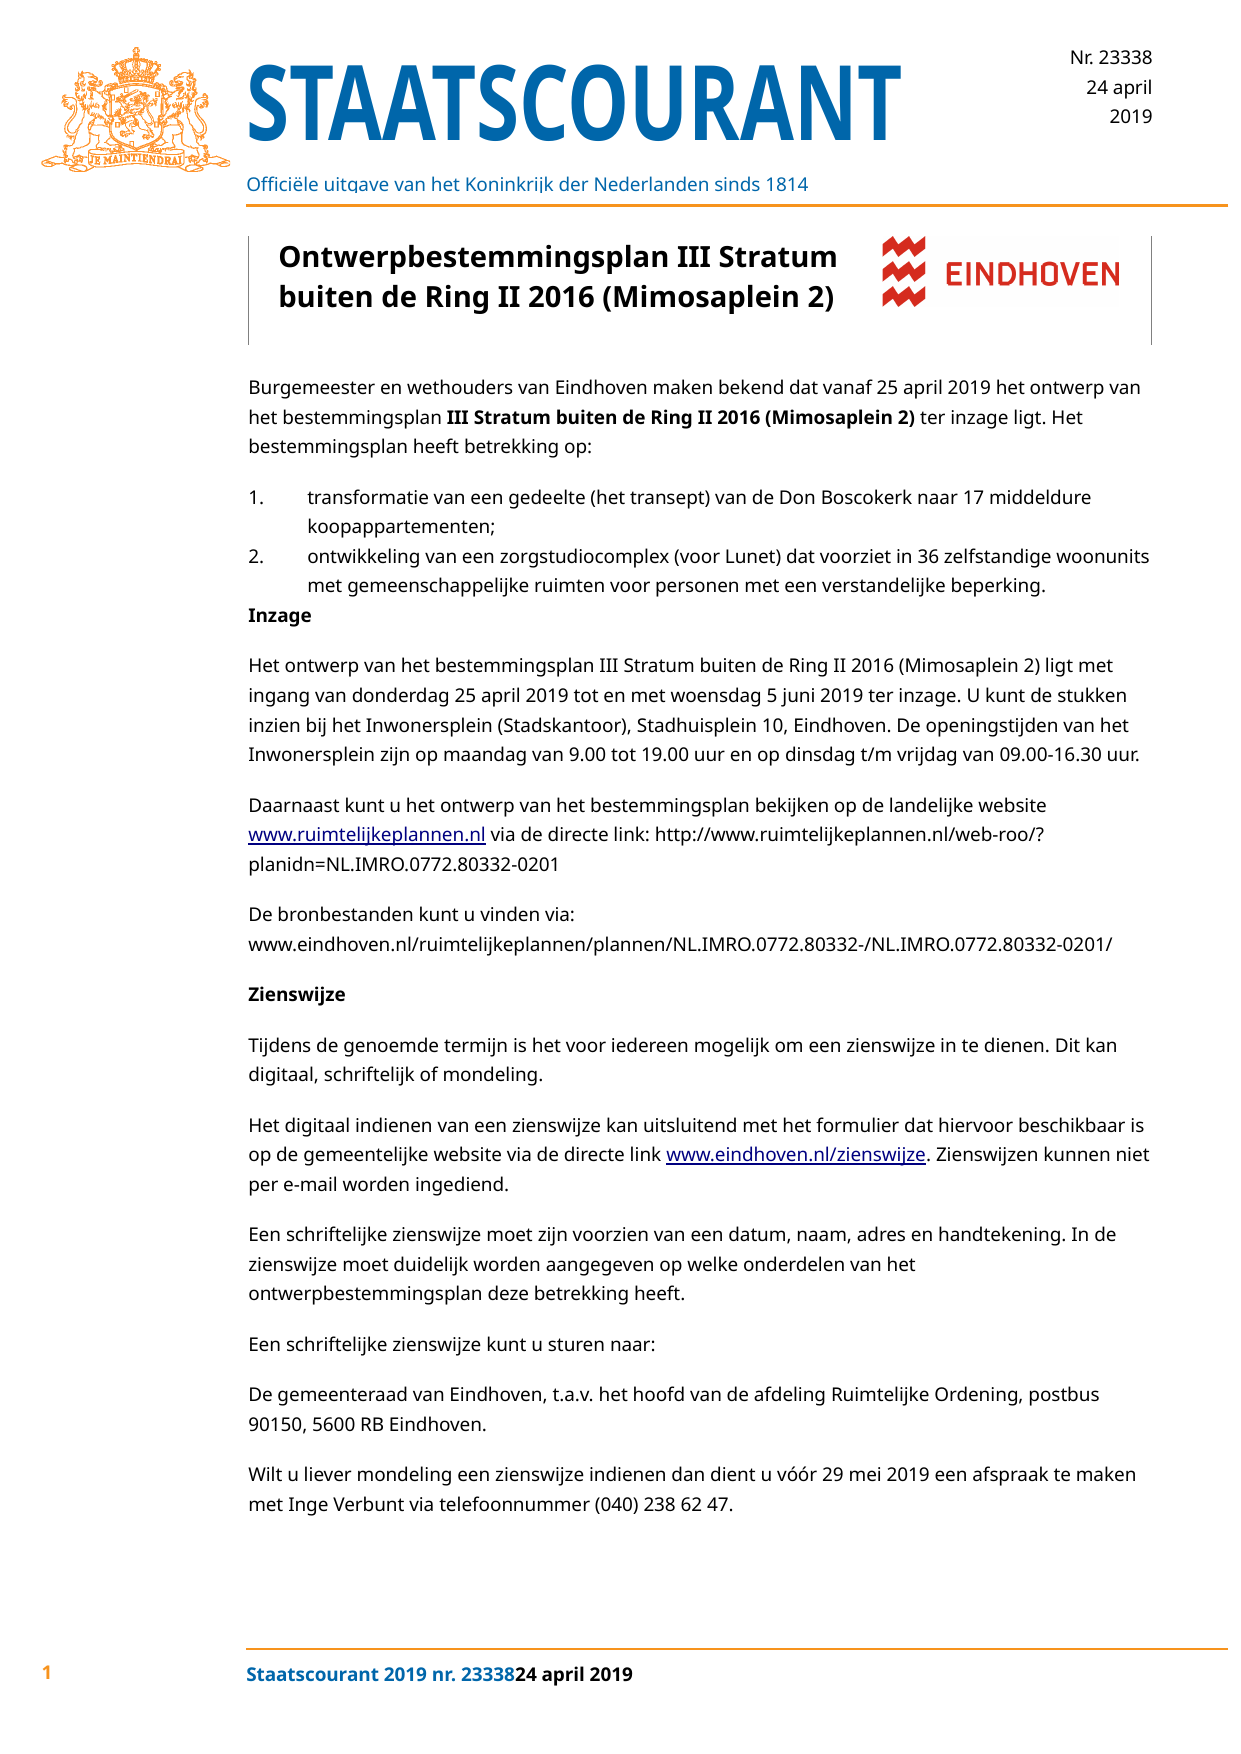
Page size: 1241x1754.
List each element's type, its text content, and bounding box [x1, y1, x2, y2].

text Tijdens de genoemde termijn is het voor iedereen mogelijk om een zienswijze in te dienen. Dit kan digitaal, schriftelijk of mondeling. [248, 1032, 1152, 1087]
table_header [850, 236, 1151, 345]
list transformatie van een gedeelte (het transept) van de Don Boscokerk naar 17 middeldure koopappartementen; [248, 484, 1152, 539]
text Wilt u liever mondeling een zienswijze indienen dan dient u vóór 29 mei 2019 een afspraak te maken met Inge Verbunt via telefoonnummer (040) 238 62 47. [248, 1461, 1152, 1517]
text Daarnaast kunt u het ontwerp van het bestemmingsplan bekijken op de landelijke website www.ruimtelijkeplannen.nl via de directe link: http://www.ruimtelijkeplannen.nl/web-roo/?planidn=NL.IMRO.0772.80332-0201 [248, 792, 1152, 877]
picture [882, 236, 1119, 307]
text Inzage [248, 602, 1152, 628]
text Het digitaal indienen van een zienswijze kan uitsluitend met het formulier dat hiervoor beschikbaar is op de gemeentelijke website via de directe link www.eindhoven.nl/zienswijze. Zienswijzen kunnen niet per e-mail worden ingediend. [248, 1112, 1152, 1197]
text De gemeenteraad van Eindhoven, t.a.v. het hoofd van de afdeling Ruimtelijke Ordening, postbus 90150, 5600 RB Eindhoven. [248, 1381, 1152, 1437]
text Zienswijze [248, 981, 1152, 1007]
text Een schriftelijke zienswijze kunt u sturen naar: [248, 1331, 1152, 1357]
list ontwikkeling van een zorgstudiocomplex (voor Lunet) dat voorziet in 36 zelfstandige woonunits met gemeenschappelijke ruimten voor personen met een verstandelijke beperking. [248, 543, 1152, 598]
table_header Ontwerpbestemmingsplan III Stratum buiten de Ring II 2016 (Mimosaplein 2) [249, 236, 850, 345]
picture [41, 47, 231, 172]
text Het ontwerp van het bestemmingsplan III Stratum buiten de Ring II 2016 (Mimosaplein 2) ligt met ingang van donderdag 25 april 2019 tot en met woensdag 5 juni 2019 ter inzage. U kunt de stukken inzien bij het Inwonersplein (Stadskantoor), Stadhuisplein 10, Eindhoven. De openingstijden van het Inwonersplein zijn op maandag van 9.00 tot 19.00 uur en op dinsdag t/m vrijdag van 09.00-16.30 uur. [248, 653, 1152, 767]
text Een schriftelijke zienswijze moet zijn voorzien van een datum, naam, adres en handtekening. In de zienswijze moet duidelijk worden aangegeven op welke onderdelen van het ontwerpbestemmingsplan deze betrekking heeft. [248, 1221, 1152, 1306]
text De bronbestanden kunt u vinden via: www.eindhoven.nl/ruimtelijkeplannen/plannen/NL.IMRO.0772.80332-/NL.IMRO.0772.80332-0201/ [248, 901, 1152, 957]
text Burgemeester en wethouders van Eindhoven maken bekend dat vanaf 25 april 2019 het ontwerp van het bestemmingsplan III Stratum buiten de Ring II 2016 (Mimosaplein 2) ter inzage ligt. Het bestemmingsplan heeft betrekking op: [248, 374, 1152, 459]
